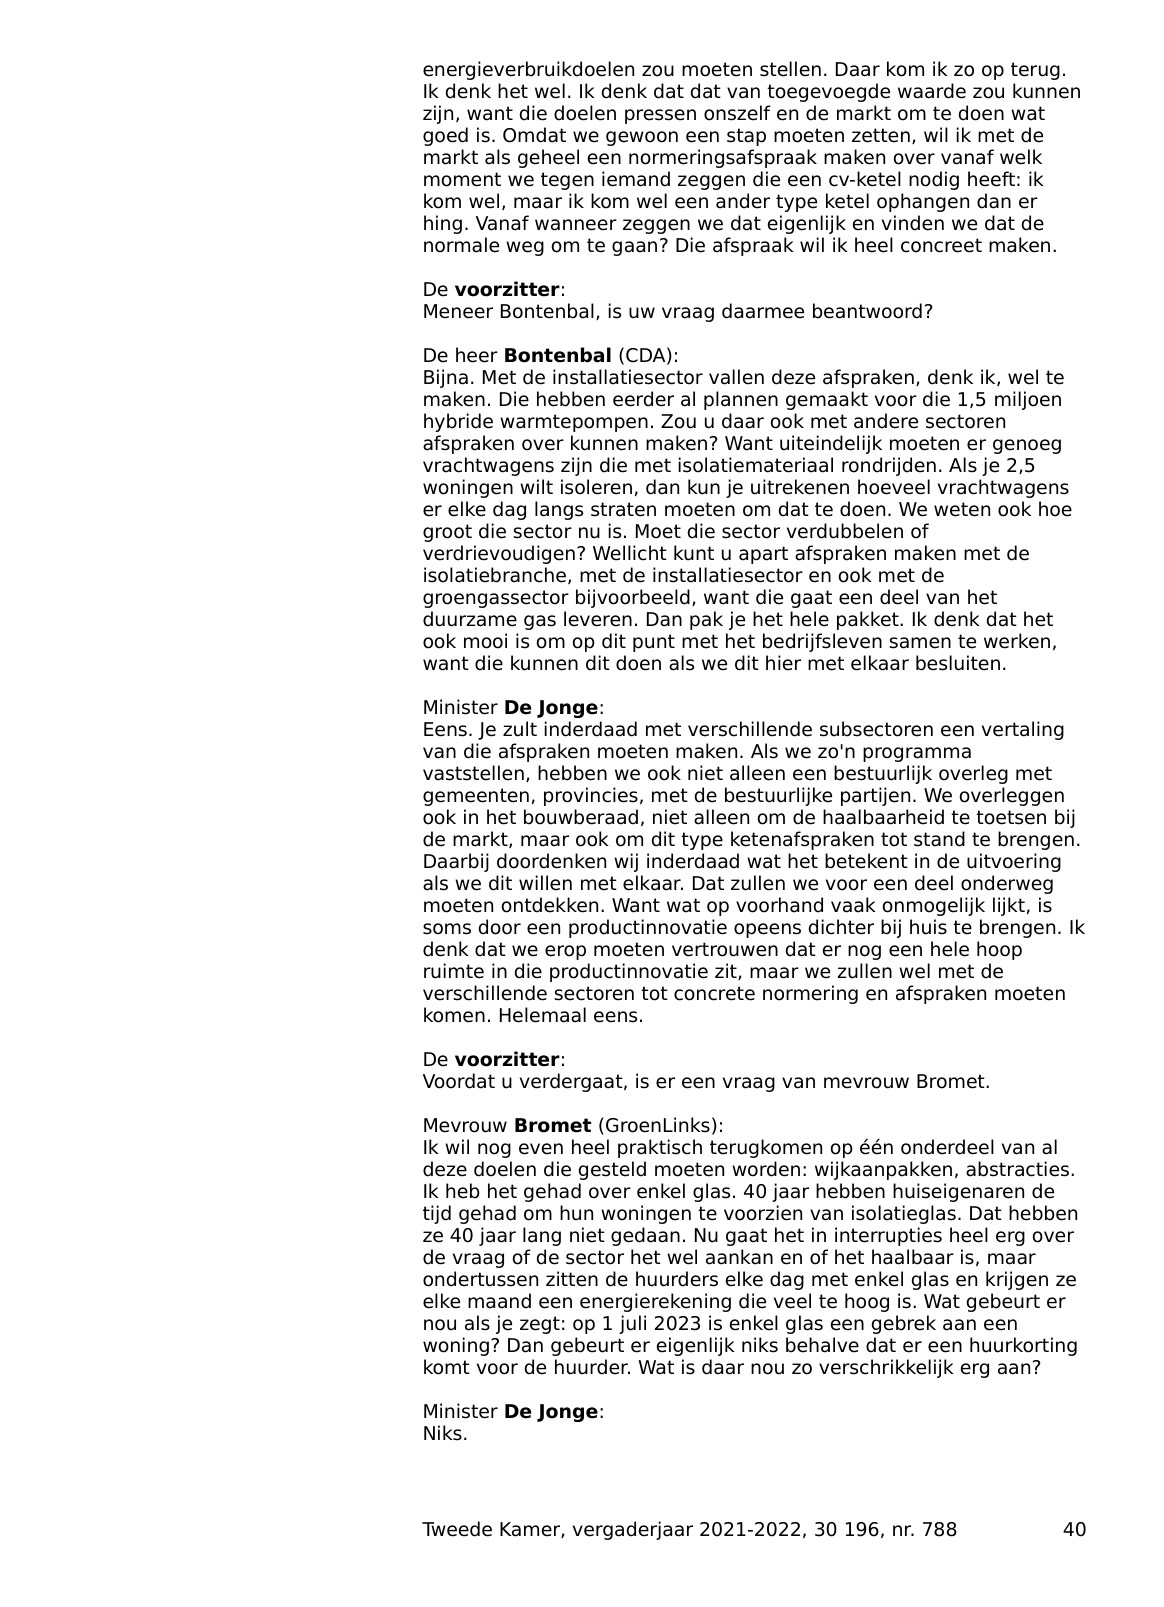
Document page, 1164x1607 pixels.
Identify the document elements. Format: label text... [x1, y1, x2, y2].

text Ik wil nog even heel praktisch terugkomen op één onderdeel van al deze doelen die gesteld moeten worden: wijkaanpakken, abstracties. Ik heb het gehad over enkel glas. 40 jaar hebben huiseigenaren de tijd gehad om hun woningen te voorzien van isolatieglas. Dat hebben ze 40 jaar lang niet gedaan. Nu gaat het in interrupties heel erg over de vraag of de sector het wel aankan en of het haalbaar is, maar ondertussen zitten de huurders elke dag met enkel glas en krijgen ze elke maand een energierekening die veel te hoog is. Wat gebeurt er nou als je zegt: op 1 juli 2023 is enkel glas een gebrek aan een woning? Dan gebeurt er eigenlijk niks behalve dat er een huurkorting komt voor de huurder. Wat is daar nou zo verschrikkelijk erg aan? [422, 1137, 1087, 1379]
text De voorzitter: [422, 1049, 1087, 1071]
text Meneer Bontenbal, is uw vraag daarmee beantwoord? [422, 301, 1087, 323]
text energieverbruikdoelen zou moeten stellen. Daar kom ik zo op terug. Ik denk het wel. Ik denk dat dat van toegevoegde waarde zou kunnen zijn, want die doelen pressen onszelf en de markt om te doen wat goed is. Omdat we gewoon een stap moeten zetten, wil ik met de markt als geheel een normeringsafspraak maken over vanaf welk moment we tegen iemand zeggen die een cv-ketel nodig heeft: ik kom wel, maar ik kom wel een ander type ketel ophangen dan er hing. Vanaf wanneer zeggen we dat eigenlijk en vinden we dat de normale weg om te gaan? Die afspraak wil ik heel concreet maken. [422, 59, 1087, 257]
text Niks. [422, 1423, 1087, 1445]
text Bijna. Met de installatiesector vallen deze afspraken, denk ik, wel te maken. Die hebben eerder al plannen gemaakt voor die 1,5 miljoen hybride warmtepompen. Zou u daar ook met andere sectoren afspraken over kunnen maken? Want uiteindelijk moeten er genoeg vrachtwagens zijn die met isolatiemateriaal rondrijden. Als je 2,5 woningen wilt isoleren, dan kun je uitrekenen hoeveel vrachtwagens er elke dag langs straten moeten om dat te doen. We weten ook hoe groot die sector nu is. Moet die sector verdubbelen of verdrievoudigen? Wellicht kunt u apart afspraken maken met de isolatiebranche, met de installatiesector en ook met de groengassector bijvoorbeeld, want die gaat een deel van het duurzame gas leveren. Dan pak je het hele pakket. Ik denk dat het ook mooi is om op dit punt met het bedrijfsleven samen te werken, want die kunnen dit doen als we dit hier met elkaar besluiten. [422, 367, 1087, 675]
text Minister De Jonge: [422, 1401, 1087, 1423]
text Eens. Je zult inderdaad met verschillende subsectoren een vertaling van die afspraken moeten maken. Als we zo'n programma vaststellen, hebben we ook niet alleen een bestuurlijk overleg met gemeenten, provincies, met de bestuurlijke partijen. We overleggen ook in het bouwberaad, niet alleen om de haalbaarheid te toetsen bij de markt, maar ook om dit type ketenafspraken tot stand te brengen. Daarbij doordenken wij inderdaad wat het betekent in de uitvoering als we dit willen met elkaar. Dat zullen we voor een deel onderweg moeten ontdekken. Want wat op voorhand vaak onmogelijk lijkt, is soms door een productinnovatie opeens dichter bij huis te brengen. Ik denk dat we erop moeten vertrouwen dat er nog een hele hoop ruimte in die productinnovatie zit, maar we zullen wel met de verschillende sectoren tot concrete normering en afspraken moeten komen. Helemaal eens. [422, 719, 1087, 1027]
text Mevrouw Bromet (GroenLinks): [422, 1115, 1087, 1137]
text Voordat u verdergaat, is er een vraag van mevrouw Bromet. [422, 1071, 1087, 1093]
text De voorzitter: [422, 279, 1087, 301]
text Minister De Jonge: [422, 697, 1087, 719]
text De heer Bontenbal (CDA): [422, 345, 1087, 367]
